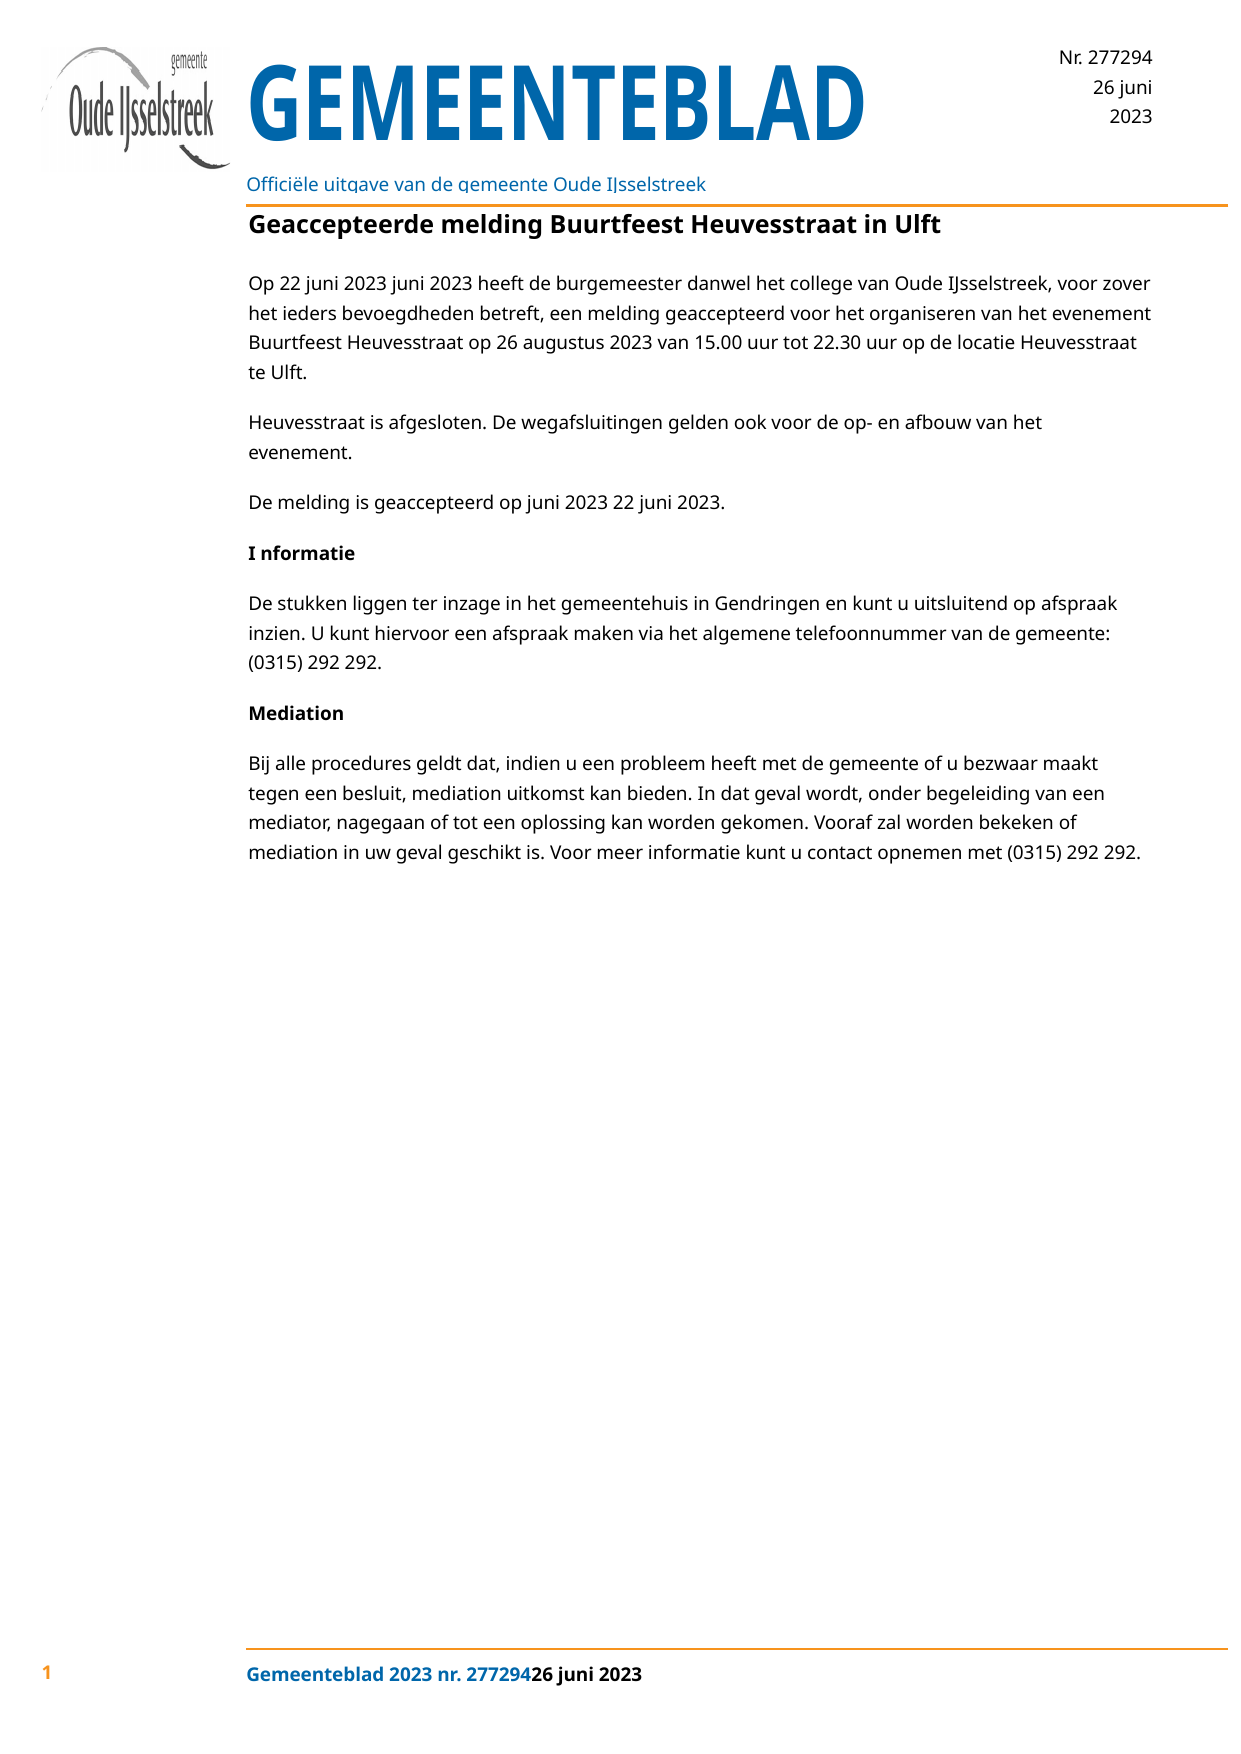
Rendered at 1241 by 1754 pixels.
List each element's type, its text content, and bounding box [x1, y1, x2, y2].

text Heuvesstraat is afgesloten. De wegafsluitingen gelden ook voor de op- en afbouw van het evenement. [248, 409, 1152, 465]
text Geaccepteerde melding Buurtfeest Heuvesstraat in Ulft [248, 207, 1152, 241]
picture [41, 47, 231, 172]
text Mediation [248, 700, 1152, 726]
text Op 22 juni 2023 juni 2023 heeft de burgemeester danwel het college van Oude IJsselstreek, voor zover het ieders bevoegdheden betreft, een melding geaccepteerd voor het organiseren van het evenement Buurtfeest Heuvesstraat op 26 augustus 2023 van 15.00 uur tot 22.30 uur op de locatie Heuvesstraat te Ulft. [248, 270, 1152, 385]
text I nformatie [248, 540, 1152, 566]
text Bij alle procedures geldt dat, indien u een probleem heeft met de gemeente of u bezwaar maakt tegen een besluit, mediation uitkomst kan bieden. In dat geval wordt, onder begeleiding van een mediator, nagegaan of tot een oplossing kan worden gekomen. Vooraf zal worden bekeken of mediation in uw geval geschikt is. Voor meer informatie kunt u contact opnemen met (0315) 292 292. [248, 750, 1152, 865]
text De stukken liggen ter inzage in het gemeentehuis in Gendringen en kunt u uitsluitend op afspraak inzien. U kunt hiervoor een afspraak maken via het algemene telefoonnummer van de gemeente: (0315) 292 292. [248, 590, 1152, 675]
text De melding is geaccepteerd op juni 2023 22 juni 2023. [248, 489, 1152, 515]
